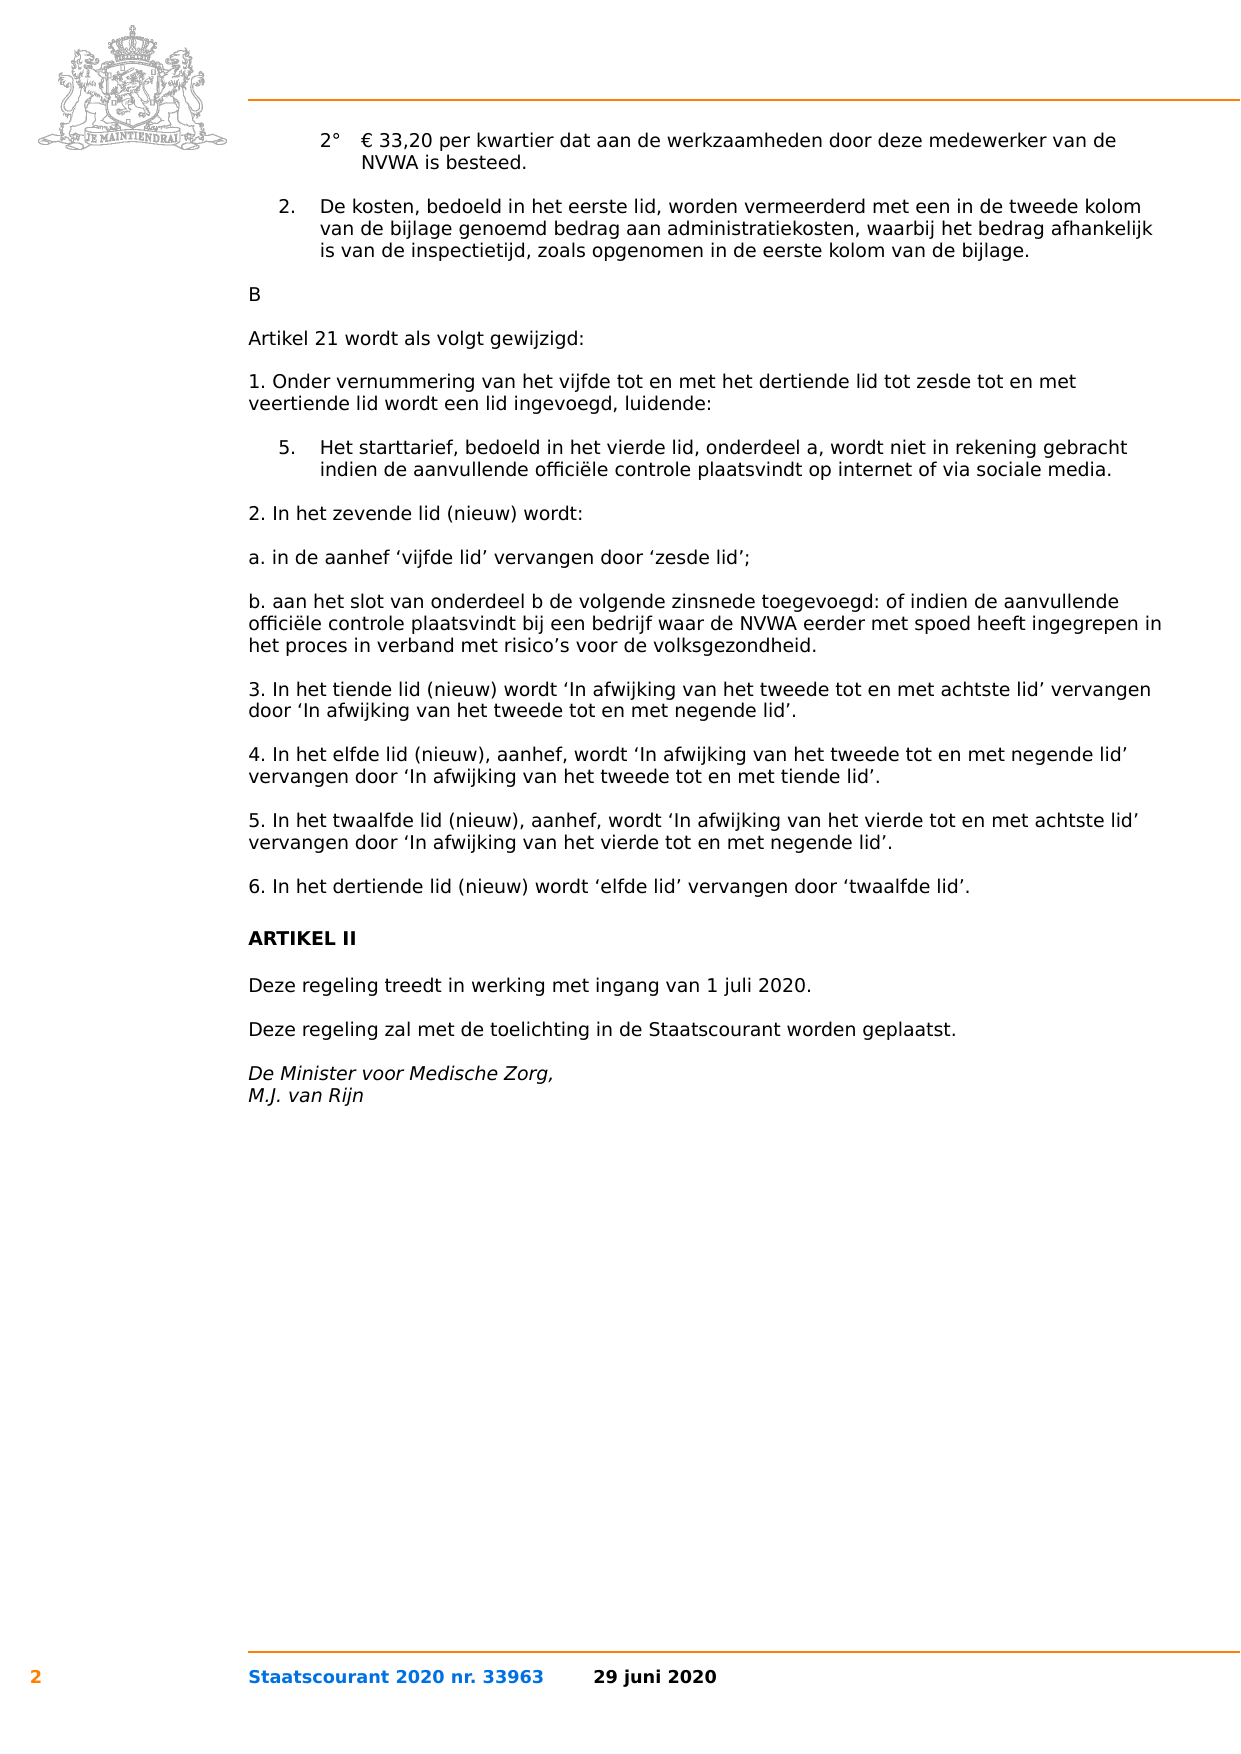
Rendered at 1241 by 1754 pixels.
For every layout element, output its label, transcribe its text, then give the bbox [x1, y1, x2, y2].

text Artikel 21 wordt als volgt gewijzigd: [248, 327, 1163, 349]
text B [248, 283, 1163, 306]
text 5. Het starttarief, bedoeld in het vierde lid, onderdeel a, wordt niet in rekening gebracht indien de aanvullende officiële controle plaatsvindt op internet of via sociale media. [278, 437, 1163, 481]
text 2° € 33,20 per kwartier dat aan de werkzaamheden door deze medewerker van de NVWA is besteed. [319, 130, 1163, 174]
picture [38, 25, 227, 150]
text 1. Onder vernummering van het vijfde tot en met het dertiende lid tot zesde tot en met veertiende lid wordt een lid ingevoegd, luidende: [248, 371, 1163, 415]
text Deze regeling treedt in werking met ingang van 1 juli 2020. [248, 975, 1163, 997]
text 2. In het zevende lid (nieuw) wordt: [248, 503, 1163, 525]
text b. aan het slot van onderdeel b de volgende zinsnede toegevoegd: of indien de aanvullende officiële controle plaatsvindt bij een bedrijf waar de NVWA eerder met spoed heeft ingegrepen in het proces in verband met risico’s voor de volksgezondheid. [248, 591, 1163, 657]
text 4. In het elfde lid (nieuw), aanhef, wordt ‘In afwijking van het tweede tot en met negende lid’ vervangen door ‘In afwijking van het tweede tot en met tiende lid’. [248, 744, 1163, 788]
subtitle ARTIKEL II [248, 928, 1163, 950]
text a. in de aanhef ‘vijfde lid’ vervangen door ‘zesde lid’; [248, 547, 1163, 569]
text 6. In het dertiende lid (nieuw) wordt ‘elfde lid’ vervangen door ‘twaalfde lid’. [248, 876, 1163, 898]
text Deze regeling zal met de toelichting in de Staatscourant worden geplaatst. [248, 1019, 1163, 1041]
text De Minister voor Medische Zorg, M.J. van Rijn [248, 1063, 1163, 1107]
text 2. De kosten, bedoeld in het eerste lid, worden vermeerderd met een in de tweede kolom van de bijlage genoemd bedrag aan administratiekosten, waarbij het bedrag afhankelijk is van de inspectietijd, zoals opgenomen in de eerste kolom van de bijlage. [278, 196, 1163, 262]
text 3. In het tiende lid (nieuw) wordt ‘In afwijking van het tweede tot en met achtste lid’ vervangen door ‘In afwijking van het tweede tot en met negende lid’. [248, 678, 1163, 722]
text 5. In het twaalfde lid (nieuw), aanhef, wordt ‘In afwijking van het vierde tot en met achtste lid’ vervangen door ‘In afwijking van het vierde tot en met negende lid’. [248, 810, 1163, 854]
